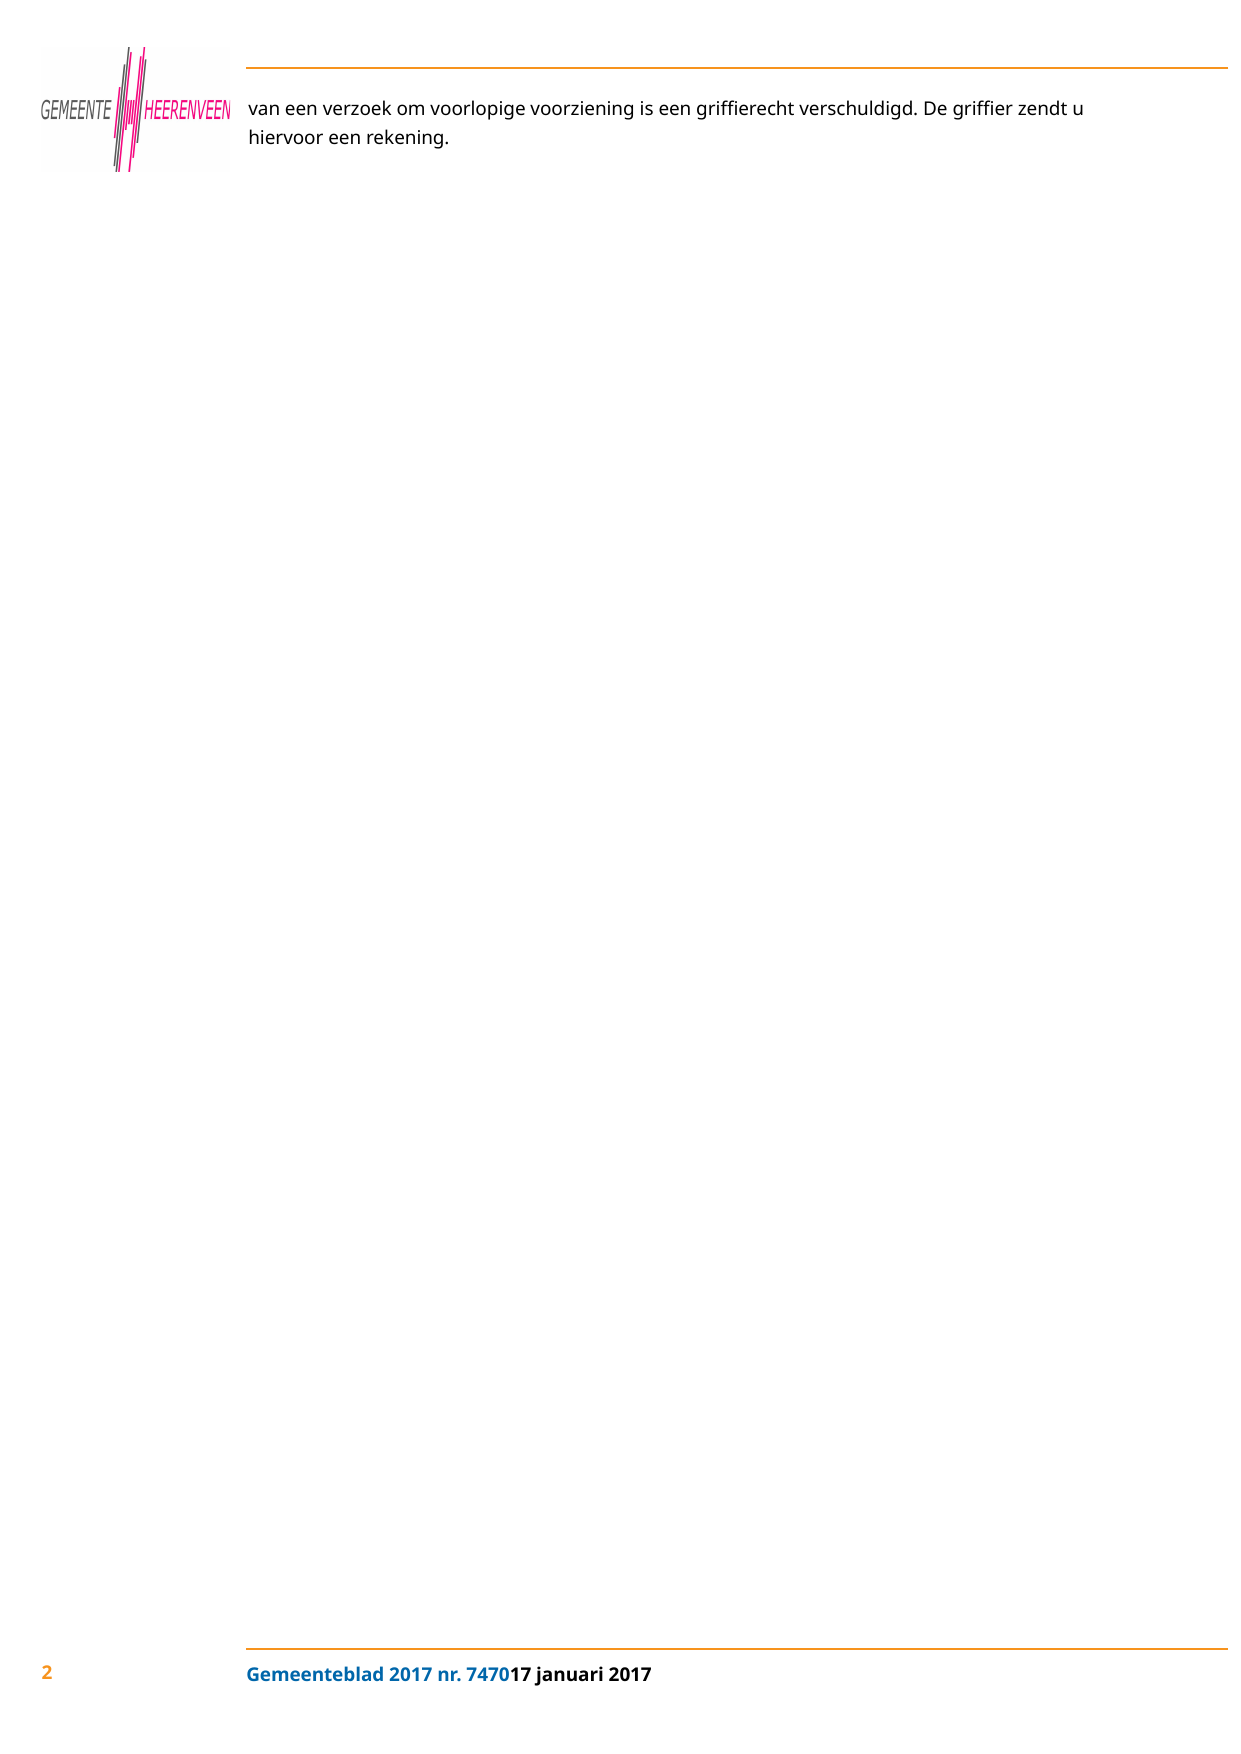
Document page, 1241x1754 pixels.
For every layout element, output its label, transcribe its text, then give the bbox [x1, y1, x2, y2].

picture [41, 47, 231, 172]
text van een verzoek om voorlopige voorziening is een griffierecht verschuldigd. De griffier zendt u hiervoor een rekening. [248, 95, 1152, 150]
